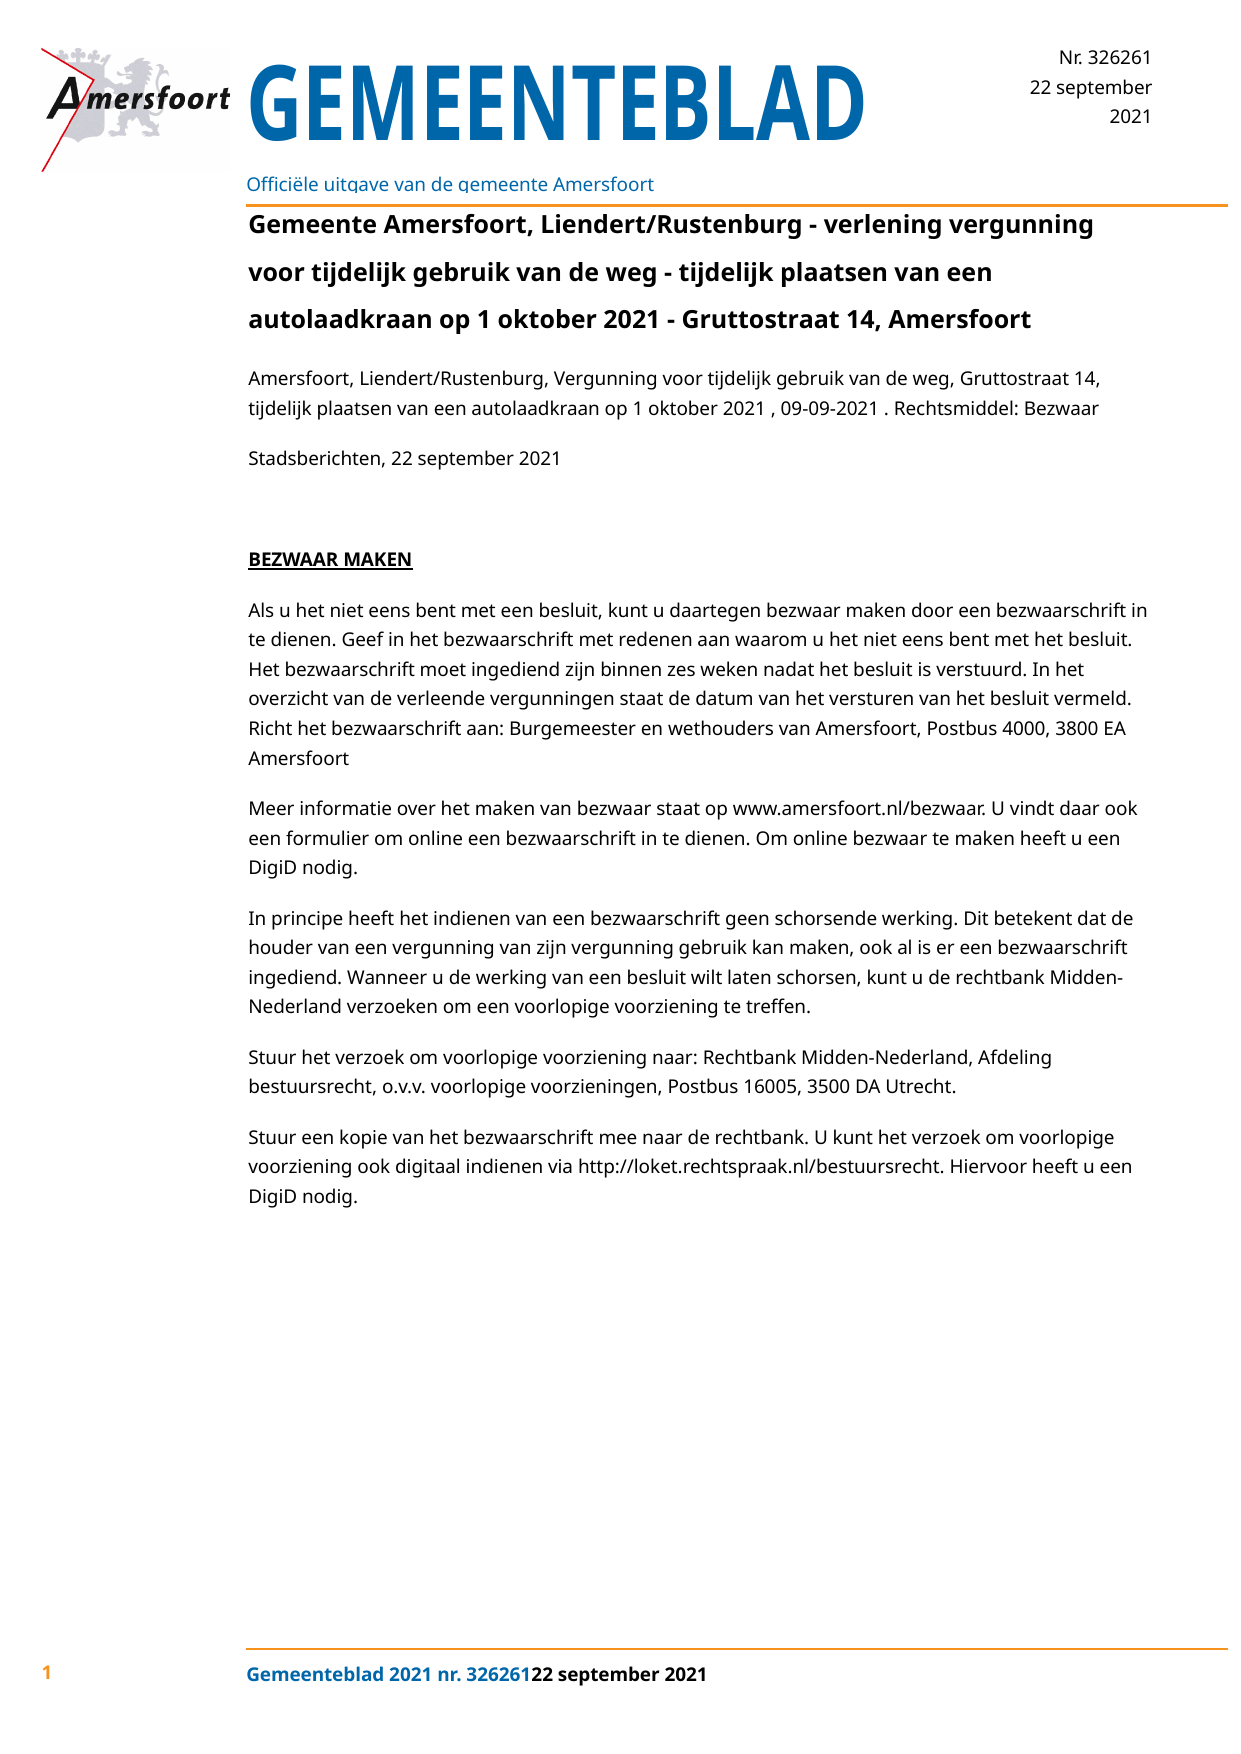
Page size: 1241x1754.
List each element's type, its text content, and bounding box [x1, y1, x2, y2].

text Amersfoort, Liendert/Rustenburg, Vergunning voor tijdelijk gebruik van de weg, Gruttostraat 14, tijdelijk plaatsen van een autolaadkraan op 1 oktober 2021 , 09-09-2021 . Rechtsmiddel: Bezwaar [248, 366, 1152, 421]
text In principe heeft het indienen van een bezwaarschrift geen schorsende werking. Dit betekent dat de houder van een vergunning van zijn vergunning gebruik kan maken, ook al is er een bezwaarschrift ingediend. Wanneer u de werking van een besluit wilt laten schorsen, kunt u de rechtbank Midden-Nederland verzoeken om een voorlopige voorziening te treffen. [248, 905, 1152, 1019]
text BEZWAAR MAKEN [248, 546, 1152, 572]
text Meer informatie over het maken van bezwaar staat op www.amersfoort.nl/bezwaar. U vindt daar ook een formulier om online een bezwaarschrift in te dienen. Om online bezwaar te maken heeft u een DigiD nodig. [248, 795, 1152, 880]
text Stuur het verzoek om voorlopige voorziening naar: Rechtbank Midden-Nederland, Afdeling bestuursrecht, o.v.v. voorlopige voorzieningen, Postbus 16005, 3500 DA Utrecht. [248, 1044, 1152, 1099]
text Gemeente Amersfoort, Liendert/Rustenburg - verlening vergunning voor tijdelijk gebruik van de weg - tijdelijk plaatsen van een autolaadkraan op 1 oktober 2021 - Gruttostraat 14, Amersfoort [248, 207, 1152, 336]
text Stadsberichten, 22 september 2021 [248, 446, 1152, 471]
text Als u het niet eens bent met een besluit, kunt u daartegen bezwaar maken door een bezwaarschrift in te dienen. Geef in het bezwaarschrift met redenen aan waarom u het niet eens bent met het besluit. Het bezwaarschrift moet ingediend zijn binnen zes weken nadat het besluit is verstuurd. In het overzicht van de verleende vergunningen staat de datum van het versturen van het besluit vermeld. Richt het bezwaarschrift aan: Burgemeester en wethouders van Amersfoort, Postbus 4000, 3800 EA Amersfoort [248, 597, 1152, 770]
text Stuur een kopie van het bezwaarschrift mee naar de rechtbank. U kunt het verzoek om voorlopige voorziening ook digitaal indienen via http://loket.rechtspraak.nl/bestuursrecht. Hiervoor heeft u een DigiD nodig. [248, 1124, 1152, 1209]
picture [41, 47, 231, 172]
